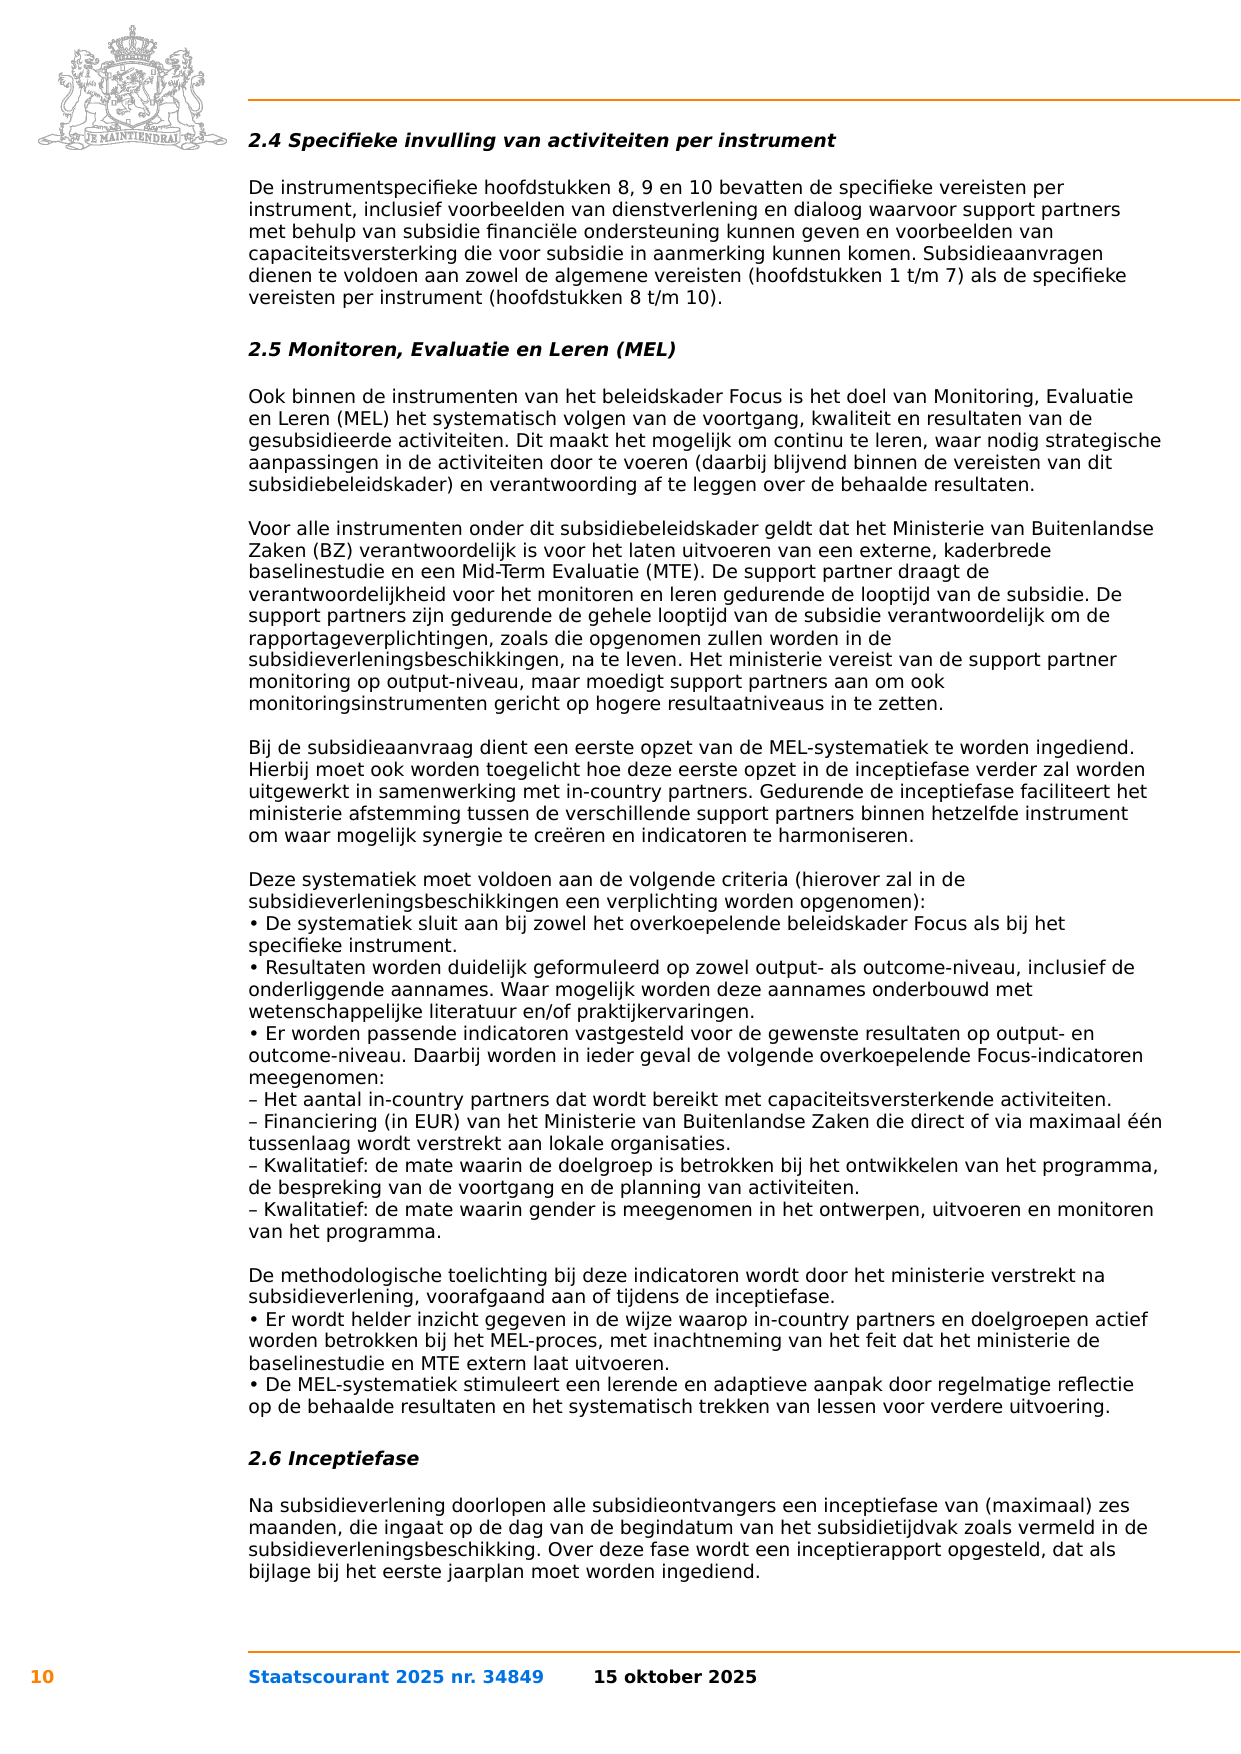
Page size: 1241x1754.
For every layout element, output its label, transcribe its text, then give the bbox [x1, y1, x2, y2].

text • Er worden passende indicatoren vastgesteld voor de gewenste resultaten op output- en outcome-niveau. Daarbij worden in ieder geval de volgende overkoepelende Focus-indicatoren meegenomen: [248, 1023, 1163, 1089]
text Deze systematiek moet voldoen aan de volgende criteria (hierover zal in de subsidieverleningsbeschikkingen een verplichting worden opgenomen): [248, 869, 1163, 913]
text De methodologische toelichting bij deze indicatoren wordt door het ministerie verstrekt na subsidieverlening, voorafgaand aan of tijdens de inceptiefase. [248, 1264, 1163, 1308]
text – Financiering (in EUR) van het Ministerie van Buitenlandse Zaken die direct of via maximaal één tussenlaag wordt verstrekt aan lokale organisaties. [248, 1111, 1163, 1155]
text – Het aantal in-country partners dat wordt bereikt met capaciteitsversterkende activiteiten. [248, 1089, 1163, 1111]
picture [38, 25, 227, 150]
text – Kwalitatief: de mate waarin gender is meegenomen in het ontwerpen, uitvoeren en monitoren van het programma. [248, 1199, 1163, 1243]
text • Resultaten worden duidelijk geformuleerd op zowel output- als outcome-niveau, inclusief de onderliggende aannames. Waar mogelijk worden deze aannames onderbouwd met wetenschappelijke literatuur en/of praktijkervaringen. [248, 957, 1163, 1023]
text De instrumentspecifieke hoofdstukken 8, 9 en 10 bevatten de specifieke vereisten per instrument, inclusief voorbeelden van dienstverlening en dialoog waarvoor support partners met behulp van subsidie financiële ondersteuning kunnen geven en voorbeelden van capaciteitsversterking die voor subsidie in aanmerking kunnen komen. Subsidieaanvragen dienen te voldoen aan zowel de algemene vereisten (hoofdstukken 1 t/m 7) als de specifieke vereisten per instrument (hoofdstukken 8 t/m 10). [248, 177, 1163, 309]
text • Er wordt helder inzicht gegeven in de wijze waarop in-country partners en doelgroepen actief worden betrokken bij het MEL-proces, met inachtneming van het feit dat het ministerie de baselinestudie en MTE extern laat uitvoeren. [248, 1308, 1163, 1374]
subtitle 2.4 Specifieke invulling van activiteiten per instrument [248, 130, 1163, 152]
text – Kwalitatief: de mate waarin de doelgroep is betrokken bij het ontwikkelen van het programma, de bespreking van de voortgang en de planning van activiteiten. [248, 1155, 1163, 1199]
text Ook binnen de instrumenten van het beleidskader Focus is het doel van Monitoring, Evaluatie en Leren (MEL) het systematisch volgen van de voortgang, kwaliteit en resultaten van de gesubsidieerde activiteiten. Dit maakt het mogelijk om continu te leren, waar nodig strategische aanpassingen in de activiteiten door te voeren (daarbij blijvend binnen de vereisten van dit subsidiebeleidskader) en verantwoording af te leggen over de behaalde resultaten. [248, 386, 1163, 496]
text • De systematiek sluit aan bij zowel het overkoepelende beleidskader Focus als bij het specifieke instrument. [248, 913, 1163, 957]
text Na subsidieverlening doorlopen alle subsidieontvangers een inceptiefase van (maximaal) zes maanden, die ingaat op de dag van de begindatum van het subsidietijdvak zoals vermeld in de subsidieverleningsbeschikking. Over deze fase wordt een inceptierapport opgesteld, dat als bijlage bij het eerste jaarplan moet worden ingediend. [248, 1495, 1163, 1583]
text Bij de subsidieaanvraag dient een eerste opzet van de MEL-systematiek te worden ingediend. Hierbij moet ook worden toegelicht hoe deze eerste opzet in de inceptiefase verder zal worden uitgewerkt in samenwerking met in-country partners. Gedurende de inceptiefase faciliteert het ministerie afstemming tussen de verschillende support partners binnen hetzelfde instrument om waar mogelijk synergie te creëren en indicatoren te harmoniseren. [248, 737, 1163, 847]
text • De MEL-systematiek stimuleert een lerende en adaptieve aanpak door regelmatige reflectie op de behaalde resultaten en het systematisch trekken van lessen voor verdere uitvoering. [248, 1374, 1163, 1418]
subtitle 2.6 Inceptiefase [248, 1448, 1163, 1470]
subtitle 2.5 Monitoren, Evaluatie en Leren (MEL) [248, 339, 1163, 361]
text Voor alle instrumenten onder dit subsidiebeleidskader geldt dat het Ministerie van Buitenlandse Zaken (BZ) verantwoordelijk is voor het laten uitvoeren van een externe, kaderbrede baselinestudie en een Mid-Term Evaluatie (MTE). De support partner draagt de verantwoordelijkheid voor het monitoren en leren gedurende de looptijd van de subsidie. De support partners zijn gedurende de gehele looptijd van de subsidie verantwoordelijk om de rapportageverplichtingen, zoals die opgenomen zullen worden in de subsidieverleningsbeschikkingen, na te leven. Het ministerie vereist van de support partner monitoring op output-niveau, maar moedigt support partners aan om ook monitoringsinstrumenten gericht op hogere resultaatniveaus in te zetten. [248, 517, 1163, 715]
